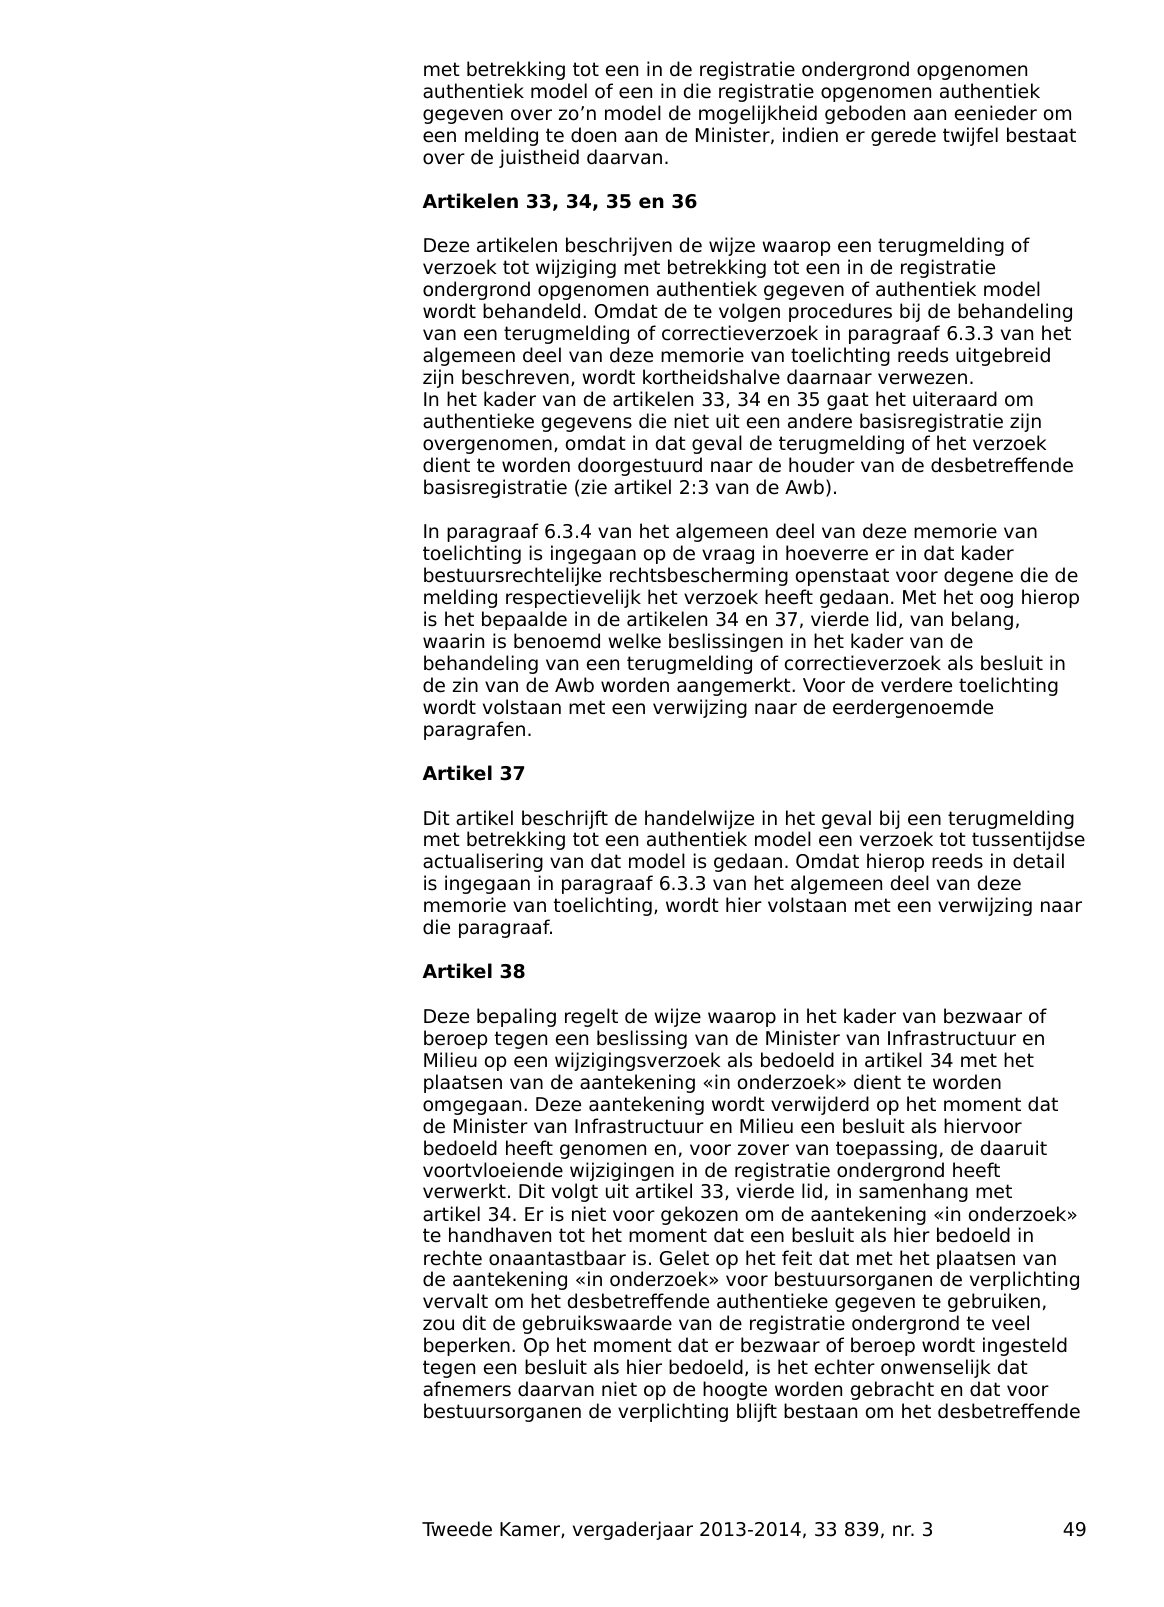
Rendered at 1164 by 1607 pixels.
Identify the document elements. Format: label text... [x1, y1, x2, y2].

text In paragraaf 6.3.4 van het algemeen deel van deze memorie van toelichting is ingegaan op de vraag in hoeverre er in dat kader bestuursrechtelijke rechtsbescherming openstaat voor degene die de melding respectievelijk het verzoek heeft gedaan. Met het oog hierop is het bepaalde in de artikelen 34 en 37, vierde lid, van belang, waarin is benoemd welke beslissingen in het kader van de behandeling van een terugmelding of correctieverzoek als besluit in de zin van de Awb worden aangemerkt. Voor de verdere toelichting wordt volstaan met een verwijzing naar de eerdergenoemde paragrafen. [422, 521, 1087, 741]
text Dit artikel beschrijft de handelwijze in het geval bij een terugmelding met betrekking tot een authentiek model een verzoek tot tussentijdse actualisering van dat model is gedaan. Omdat hierop reeds in detail is ingegaan in paragraaf 6.3.3 van het algemeen deel van deze memorie van toelichting, wordt hier volstaan met een verwijzing naar die paragraaf. [422, 807, 1087, 939]
text met betrekking tot een in de registratie ondergrond opgenomen authentiek model of een in die registratie opgenomen authentiek gegeven over zo’n model de mogelijkheid geboden aan eenieder om een melding te doen aan de Minister, indien er gerede twijfel bestaat over de juistheid daarvan. [422, 59, 1087, 169]
subtitle Artikel 38 [422, 961, 1087, 983]
text Deze bepaling regelt de wijze waarop in het kader van bezwaar of beroep tegen een beslissing van de Minister van Infrastructuur en Milieu op een wijzigingsverzoek als bedoeld in artikel 34 met het plaatsen van de aantekening «in onderzoek» dient te worden omgegaan. Deze aantekening wordt verwijderd op het moment dat de Minister van Infrastructuur en Milieu een besluit als hiervoor bedoeld heeft genomen en, voor zover van toepassing, de daaruit voortvloeiende wijzigingen in de registratie ondergrond heeft verwerkt. Dit volgt uit artikel 33, vierde lid, in samenhang met artikel 34. Er is niet voor gekozen om de aantekening «in onderzoek» te handhaven tot het moment dat een besluit als hier bedoeld in rechte onaantastbaar is. Gelet op het feit dat met het plaatsen van de aantekening «in onderzoek» voor bestuursorganen de verplichting vervalt om het desbetreffende authentieke gegeven te gebruiken, zou dit de gebruikswaarde van de registratie ondergrond te veel beperken. Op het moment dat er bezwaar of beroep wordt ingesteld tegen een besluit als hier bedoeld, is het echter onwenselijk dat afnemers daarvan niet op de hoogte worden gebracht en dat voor bestuursorganen de verplichting blijft bestaan om het desbetreffende [422, 1006, 1087, 1423]
subtitle Artikel 37 [422, 763, 1087, 785]
text Deze artikelen beschrijven de wijze waarop een terugmelding of verzoek tot wijziging met betrekking tot een in de registratie ondergrond opgenomen authentiek gegeven of authentiek model wordt behandeld. Omdat de te volgen procedures bij de behandeling van een terugmelding of correctieverzoek in paragraaf 6.3.3 van het algemeen deel van deze memorie van toelichting reeds uitgebreid zijn beschreven, wordt kortheidshalve daarnaar verwezen. [422, 235, 1087, 389]
text In het kader van de artikelen 33, 34 en 35 gaat het uiteraard om authentieke gegevens die niet uit een andere basisregistratie zijn overgenomen, omdat in dat geval de terugmelding of het verzoek dient te worden doorgestuurd naar de houder van de desbetreffende basisregistratie (zie artikel 2:3 van de Awb). [422, 389, 1087, 499]
subtitle Artikelen 33, 34, 35 en 36 [422, 191, 1087, 213]
